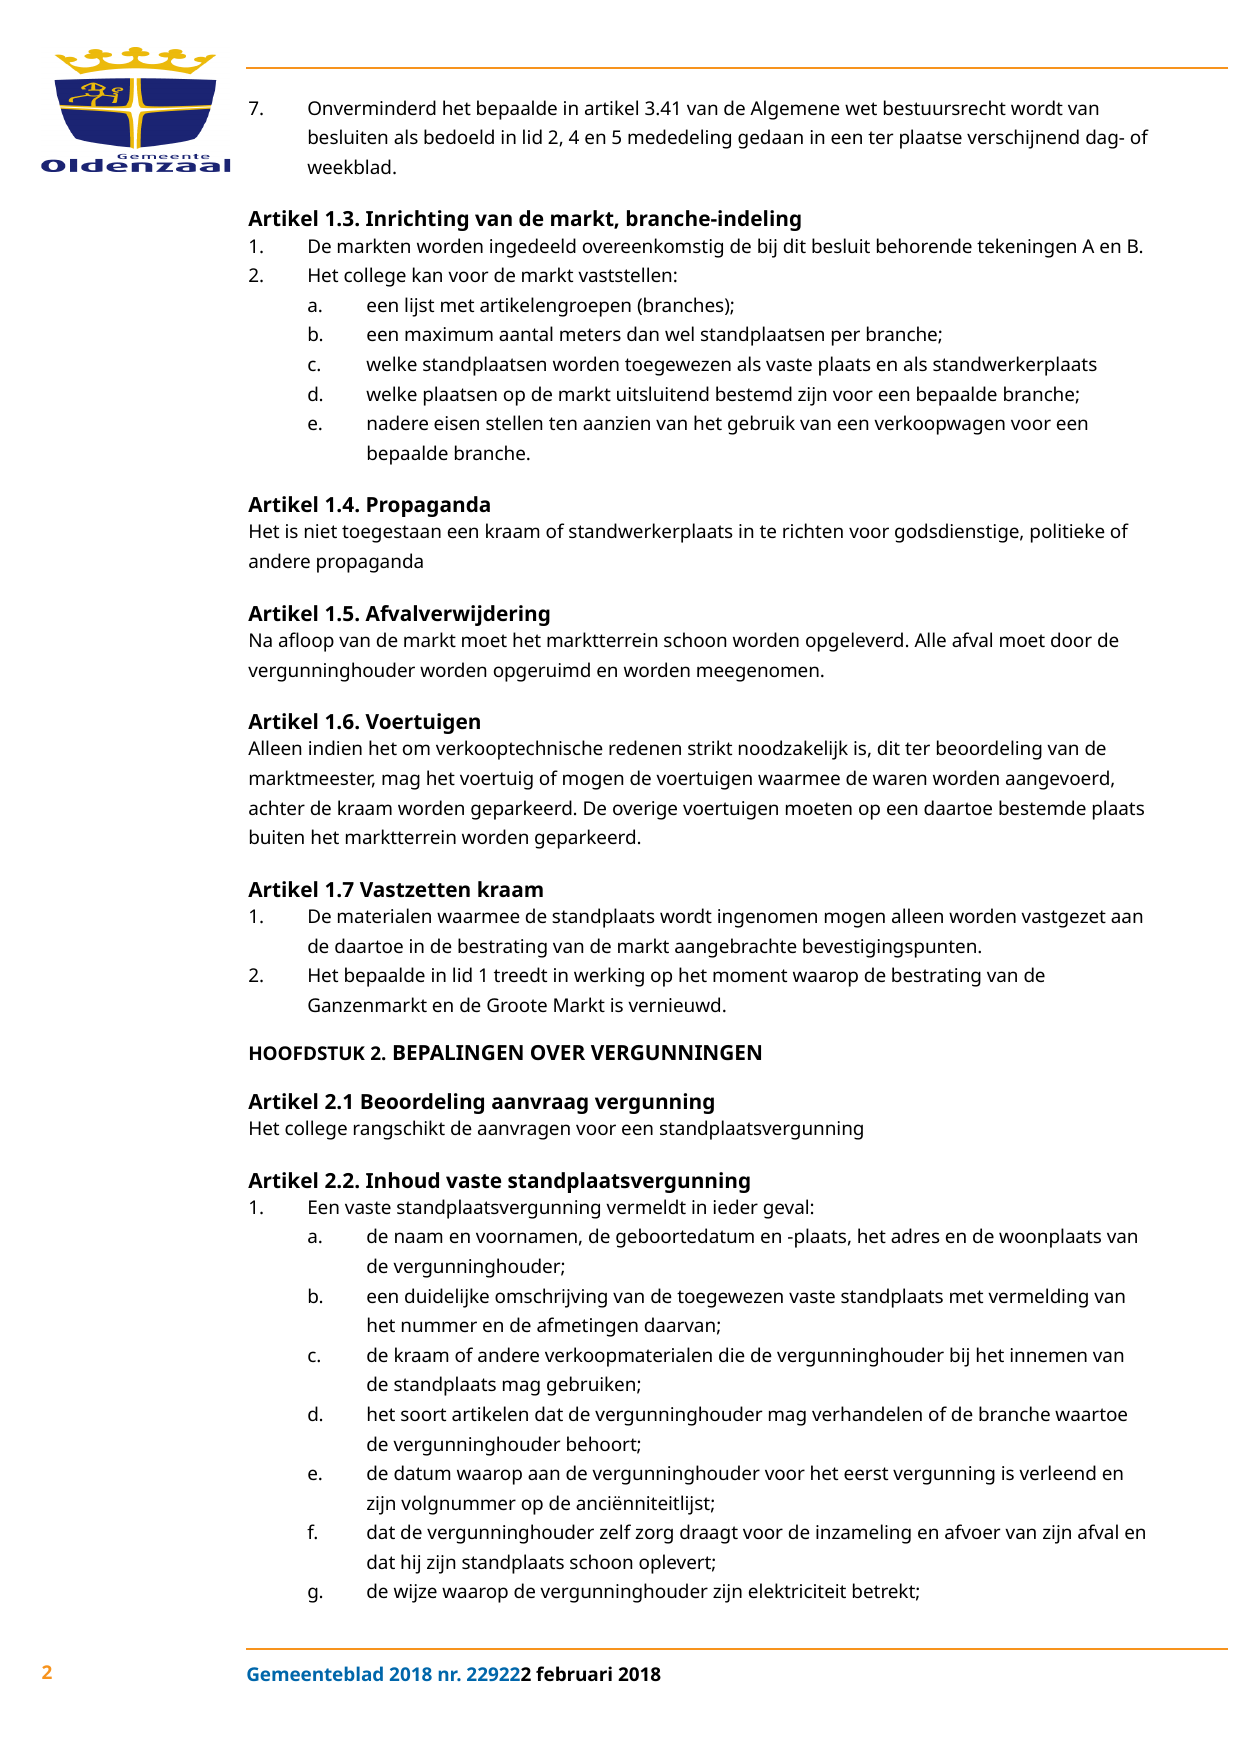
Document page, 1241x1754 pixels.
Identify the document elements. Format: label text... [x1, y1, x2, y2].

list een duidelijke omschrijving van de toegewezen vaste standplaats met vermelding van het nummer en de afmetingen daarvan; [307, 1283, 1152, 1338]
list welke standplaatsen worden toegewezen als vaste plaats en als standwerkerplaats [307, 351, 1152, 377]
text Na afloop van de markt moet het marktterrein schoon worden opgeleverd. Alle afval moet door de vergunninghouder worden opgeruimd en worden meegenomen. [248, 627, 1152, 682]
list Een vaste standplaatsvergunning vermeldt in ieder geval: [248, 1194, 1152, 1220]
text Het is niet toegestaan een kraam of standwerkerplaats in te richten voor godsdienstige, politieke of andere propaganda [248, 519, 1152, 574]
text Artikel 1.7 Vastzetten kraam [248, 875, 1152, 903]
text Artikel 1.5. Afvalverwijdering [248, 599, 1152, 627]
list dat de vergunninghouder zelf zorg draagt voor de inzameling en afvoer van zijn afval en dat hij zijn standplaats schoon oplevert; [307, 1519, 1152, 1575]
list nadere eisen stellen ten aanzien van het gebruik van een verkoopwagen voor een bepaalde branche. [307, 410, 1152, 466]
text Artikel 1.4. Propaganda [248, 490, 1152, 519]
list de naam en voornamen, de geboortedatum en -plaats, het adres en de woonplaats van de vergunninghouder; [307, 1224, 1152, 1279]
text Alleen indien het om verkooptechnische redenen strikt noodzakelijk is, dit ter beoordeling van de marktmeester, mag het voertuig of mogen de voertuigen waarmee de waren worden aangevoerd, achter de kraam worden geparkeerd. De overige voertuigen moeten op een daartoe bestemde plaats buiten het marktterrein worden geparkeerd. [248, 736, 1152, 850]
list de wijze waarop de vergunninghouder zijn elektriciteit betrekt; [307, 1579, 1152, 1604]
list welke plaatsen op de markt uitsluitend bestemd zijn voor een bepaalde branche; [307, 381, 1152, 406]
text Artikel 1.6. Voertuigen [248, 707, 1152, 736]
text HOOFDSTUK 2. BEPALINGEN OVER VERGUNNINGEN [248, 1038, 1152, 1066]
list een lijst met artikelengroepen (branches); [307, 292, 1152, 318]
list De markten worden ingedeeld overeenkomstig de bij dit besluit behorende tekeningen A en B. [248, 233, 1152, 258]
list Onverminderd het bepaalde in artikel 3.41 van de Algemene wet bestuursrecht wordt van besluiten als bedoeld in lid 2, 4 en 5 mededeling gedaan in een ter plaatse verschijnend dag- of weekblad. [248, 95, 1152, 180]
list een maximum aantal meters dan wel standplaatsen per branche; [307, 322, 1152, 347]
text Artikel 1.3. Inrichting van de markt, branche-indeling [248, 204, 1152, 233]
text Artikel 2.1 Beoordeling aanvraag vergunning [248, 1087, 1152, 1115]
text Artikel 2.2. Inhoud vaste standplaatsvergunning [248, 1166, 1152, 1194]
list de kraam of andere verkoopmaterialen die de vergunninghouder bij het innemen van de standplaats mag gebruiken; [307, 1342, 1152, 1397]
picture [41, 47, 231, 172]
list Het bepaalde in lid 1 treedt in werking op het moment waarop de bestrating van de Ganzenmarkt en de Groote Markt is vernieuwd. [248, 962, 1152, 1018]
list het soort artikelen dat de vergunninghouder mag verhandelen of de branche waartoe de vergunninghouder behoort; [307, 1401, 1152, 1457]
list De materialen waarmee de standplaats wordt ingenomen mogen alleen worden vastgezet aan de daartoe in de bestrating van de markt aangebrachte bevestigingspunten. [248, 903, 1152, 958]
list Het college kan voor de markt vaststellen: [248, 262, 1152, 288]
list de datum waarop aan de vergunninghouder voor het eerst vergunning is verleend en zijn volgnummer op de anciënniteitlijst; [307, 1460, 1152, 1516]
text Het college rangschikt de aanvragen voor een standplaatsvergunning [248, 1115, 1152, 1141]
